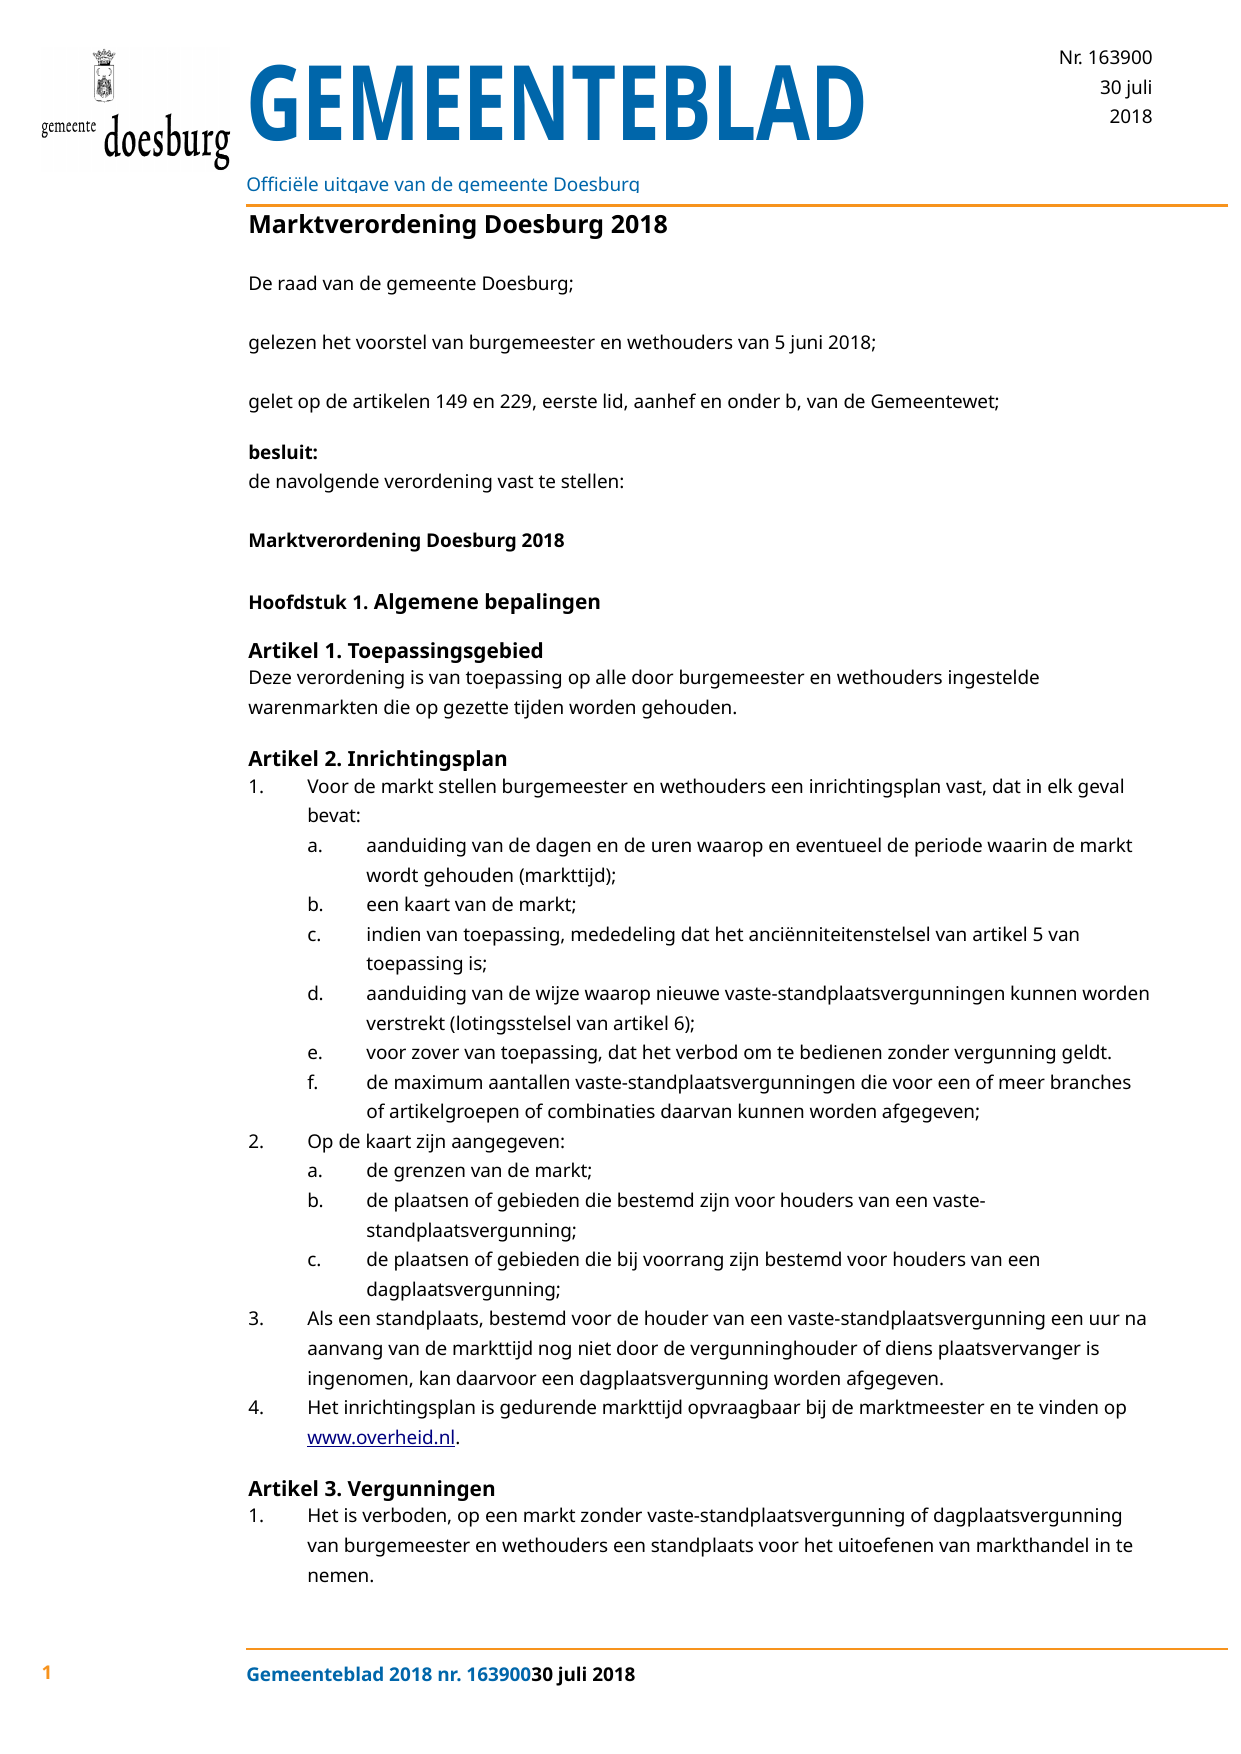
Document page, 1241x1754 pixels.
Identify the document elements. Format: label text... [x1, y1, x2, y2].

text Artikel 2. Inrichtingsplan [248, 744, 1152, 773]
text Marktverordening Doesburg 2018 [248, 528, 1152, 553]
list Voor de markt stellen burgemeester en wethouders een inrichtingsplan vast, dat in elk geval bevat: [248, 773, 1152, 828]
text besluit: [248, 439, 1152, 465]
list een kaart van de markt; [307, 891, 1152, 917]
list aanduiding van de dagen en de uren waarop en eventueel de periode waarin de markt wordt gehouden (markttijd); [307, 832, 1152, 887]
text De raad van de gemeente Doesburg; [248, 270, 1152, 296]
list de plaatsen of gebieden die bestemd zijn voor houders van een vaste-standplaatsvergunning; [307, 1187, 1152, 1242]
text Deze verordening is van toepassing op alle door burgemeester en wethouders ingestelde warenmarkten die op gezette tijden worden gehouden. [248, 664, 1152, 720]
text gelet op de artikelen 149 en 229, eerste lid, aanhef en onder b, van de Gemeentewet; [248, 389, 1152, 414]
list Als een standplaats, bestemd voor de houder van een vaste-standplaatsvergunning een uur na aanvang van de markttijd nog niet door de vergunninghouder of diens plaatsvervanger is ingenomen, kan daarvoor een dagplaatsvergunning worden afgegeven. [248, 1306, 1152, 1390]
text Hoofdstuk 1. Algemene bepalingen [248, 587, 1152, 615]
list de maximum aantallen vaste-standplaatsvergunningen die voor een of meer branches of artikelgroepen of combinaties daarvan kunnen worden afgegeven; [307, 1069, 1152, 1124]
text Artikel 1. Toepassingsgebied [248, 636, 1152, 664]
text Marktverordening Doesburg 2018 [248, 207, 1152, 241]
list voor zover van toepassing, dat het verbod om te bedienen zonder vergunning geldt. [307, 1039, 1152, 1065]
list Het is verboden, op een markt zonder vaste-standplaatsvergunning of dagplaatsvergunning van burgemeester en wethouders een standplaats voor het uitoefenen van markthandel in te nemen. [248, 1503, 1152, 1588]
list aanduiding van de wijze waarop nieuwe vaste-standplaatsvergunningen kunnen worden verstrekt (lotingsstelsel van artikel 6); [307, 980, 1152, 1035]
list de plaatsen of gebieden die bij voorrang zijn bestemd voor houders van een dagplaatsvergunning; [307, 1246, 1152, 1302]
picture [41, 47, 231, 172]
text gelezen het voorstel van burgemeester en wethouders van 5 juni 2018; [248, 329, 1152, 355]
list Het inrichtingsplan is gedurende markttijd opvraagbaar bij de marktmeester en te vinden op www.overheid.nl. [248, 1394, 1152, 1449]
text de navolgende verordening vast te stellen: [248, 468, 1152, 494]
list de grenzen van de markt; [307, 1158, 1152, 1183]
text Artikel 3. Vergunningen [248, 1474, 1152, 1503]
list Op de kaart zijn aangegeven: [248, 1128, 1152, 1154]
list indien van toepassing, mededeling dat het anciënniteitenstelsel van artikel 5 van toepassing is; [307, 921, 1152, 976]
